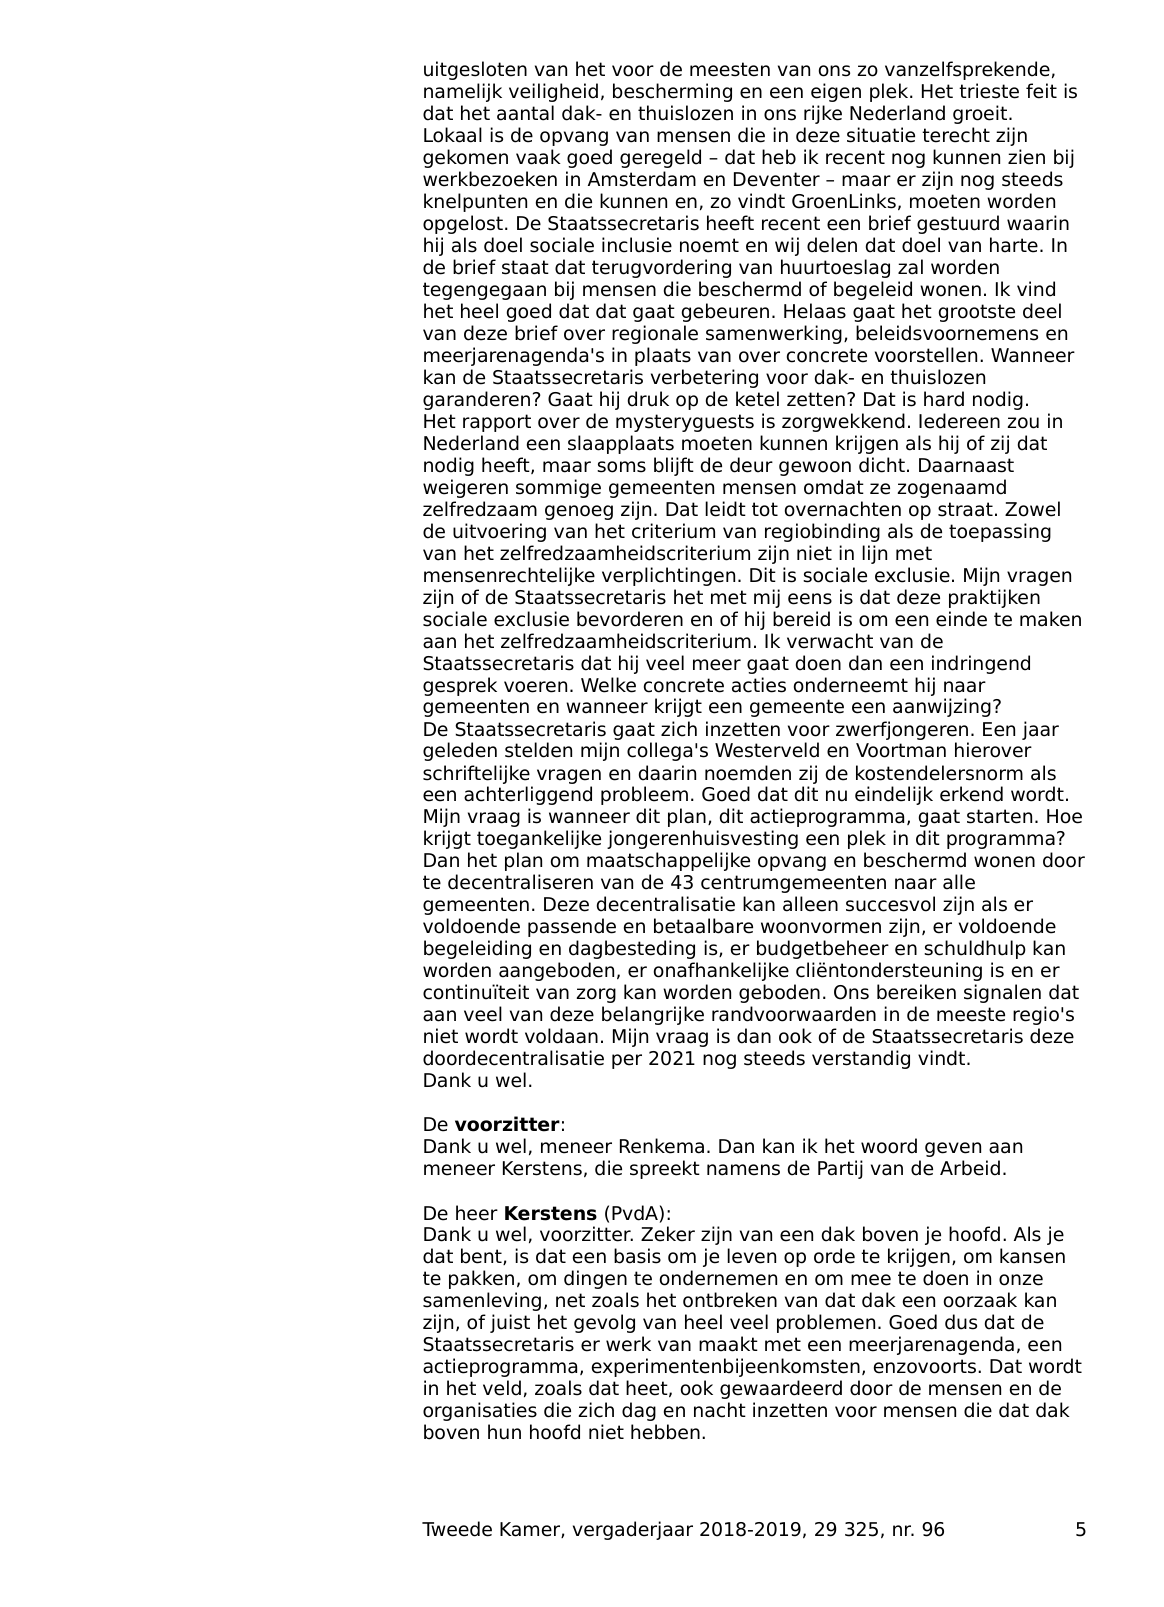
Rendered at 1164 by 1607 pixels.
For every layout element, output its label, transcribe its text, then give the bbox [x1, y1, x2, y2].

text uitgesloten van het voor de meesten van ons zo vanzelfsprekende, namelijk veiligheid, bescherming en een eigen plek. Het trieste feit is dat het aantal dak- en thuislozen in ons rijke Nederland groeit. [422, 59, 1087, 125]
text Dank u wel. [422, 1070, 1087, 1092]
text Het rapport over de mysteryguests is zorgwekkend. Iedereen zou in Nederland een slaapplaats moeten kunnen krijgen als hij of zij dat nodig heeft, maar soms blijft de deur gewoon dicht. Daarnaast weigeren sommige gemeenten mensen omdat ze zogenaamd zelfredzaam genoeg zijn. Dat leidt tot overnachten op straat. Zowel de uitvoering van het criterium van regiobinding als de toepassing van het zelfredzaamheidscriterium zijn niet in lijn met mensenrechtelijke verplichtingen. Dit is sociale exclusie. Mijn vragen zijn of de Staatssecretaris het met mij eens is dat deze praktijken sociale exclusie bevorderen en of hij bereid is om een einde te maken aan het zelfredzaamheidscriterium. Ik verwacht van de Staatssecretaris dat hij veel meer gaat doen dan een indringend gesprek voeren. Welke concrete acties onderneemt hij naar gemeenten en wanneer krijgt een gemeente een aanwijzing? [422, 411, 1087, 718]
text De voorzitter: [422, 1114, 1087, 1136]
text Lokaal is de opvang van mensen die in deze situatie terecht zijn gekomen vaak goed geregeld – dat heb ik recent nog kunnen zien bij werkbezoeken in Amsterdam en Deventer – maar er zijn nog steeds knelpunten en die kunnen en, zo vindt GroenLinks, moeten worden opgelost. De Staatssecretaris heeft recent een brief gestuurd waarin hij als doel sociale inclusie noemt en wij delen dat doel van harte. In de brief staat dat terugvordering van huurtoeslag zal worden tegengegaan bij mensen die beschermd of begeleid wonen. Ik vind het heel goed dat dat gaat gebeuren. Helaas gaat het grootste deel van deze brief over regionale samenwerking, beleidsvoornemens en meerjarenagenda's in plaats van over concrete voorstellen. Wanneer kan de Staatssecretaris verbetering voor dak- en thuislozen garanderen? Gaat hij druk op de ketel zetten? Dat is hard nodig. [422, 125, 1087, 411]
text Dank u wel, meneer Renkema. Dan kan ik het woord geven aan meneer Kerstens, die spreekt namens de Partij van de Arbeid. [422, 1136, 1087, 1180]
text Dank u wel, voorzitter. Zeker zijn van een dak boven je hoofd. Als je dat bent, is dat een basis om je leven op orde te krijgen, om kansen te pakken, om dingen te ondernemen en om mee te doen in onze samenleving, net zoals het ontbreken van dat dak een oorzaak kan zijn, of juist het gevolg van heel veel problemen. Goed dus dat de Staatssecretaris er werk van maakt met een meerjarenagenda, een actieprogramma, experimentenbijeenkomsten, enzovoorts. Dat wordt in het veld, zoals dat heet, ook gewaardeerd door de mensen en de organisaties die zich dag en nacht inzetten voor mensen die dat dak boven hun hoofd niet hebben. [422, 1224, 1087, 1444]
text De Staatssecretaris gaat zich inzetten voor zwerfjongeren. Een jaar geleden stelden mijn collega's Westerveld en Voortman hierover schriftelijke vragen en daarin noemden zij de kostendelersnorm als een achterliggend probleem. Goed dat dit nu eindelijk erkend wordt. Mijn vraag is wanneer dit plan, dit actieprogramma, gaat starten. Hoe krijgt toegankelijke jongerenhuisvesting een plek in dit programma? [422, 718, 1087, 850]
text Dan het plan om maatschappelijke opvang en beschermd wonen door te decentraliseren van de 43 centrumgemeenten naar alle gemeenten. Deze decentralisatie kan alleen succesvol zijn als er voldoende passende en betaalbare woonvormen zijn, er voldoende begeleiding en dagbesteding is, er budgetbeheer en schuldhulp kan worden aangeboden, er onafhankelijke cliëntondersteuning is en er continuïteit van zorg kan worden geboden. Ons bereiken signalen dat aan veel van deze belangrijke randvoorwaarden in de meeste regio's niet wordt voldaan. Mijn vraag is dan ook of de Staatssecretaris deze doordecentralisatie per 2021 nog steeds verstandig vindt. [422, 850, 1087, 1070]
text De heer Kerstens (PvdA): [422, 1202, 1087, 1224]
